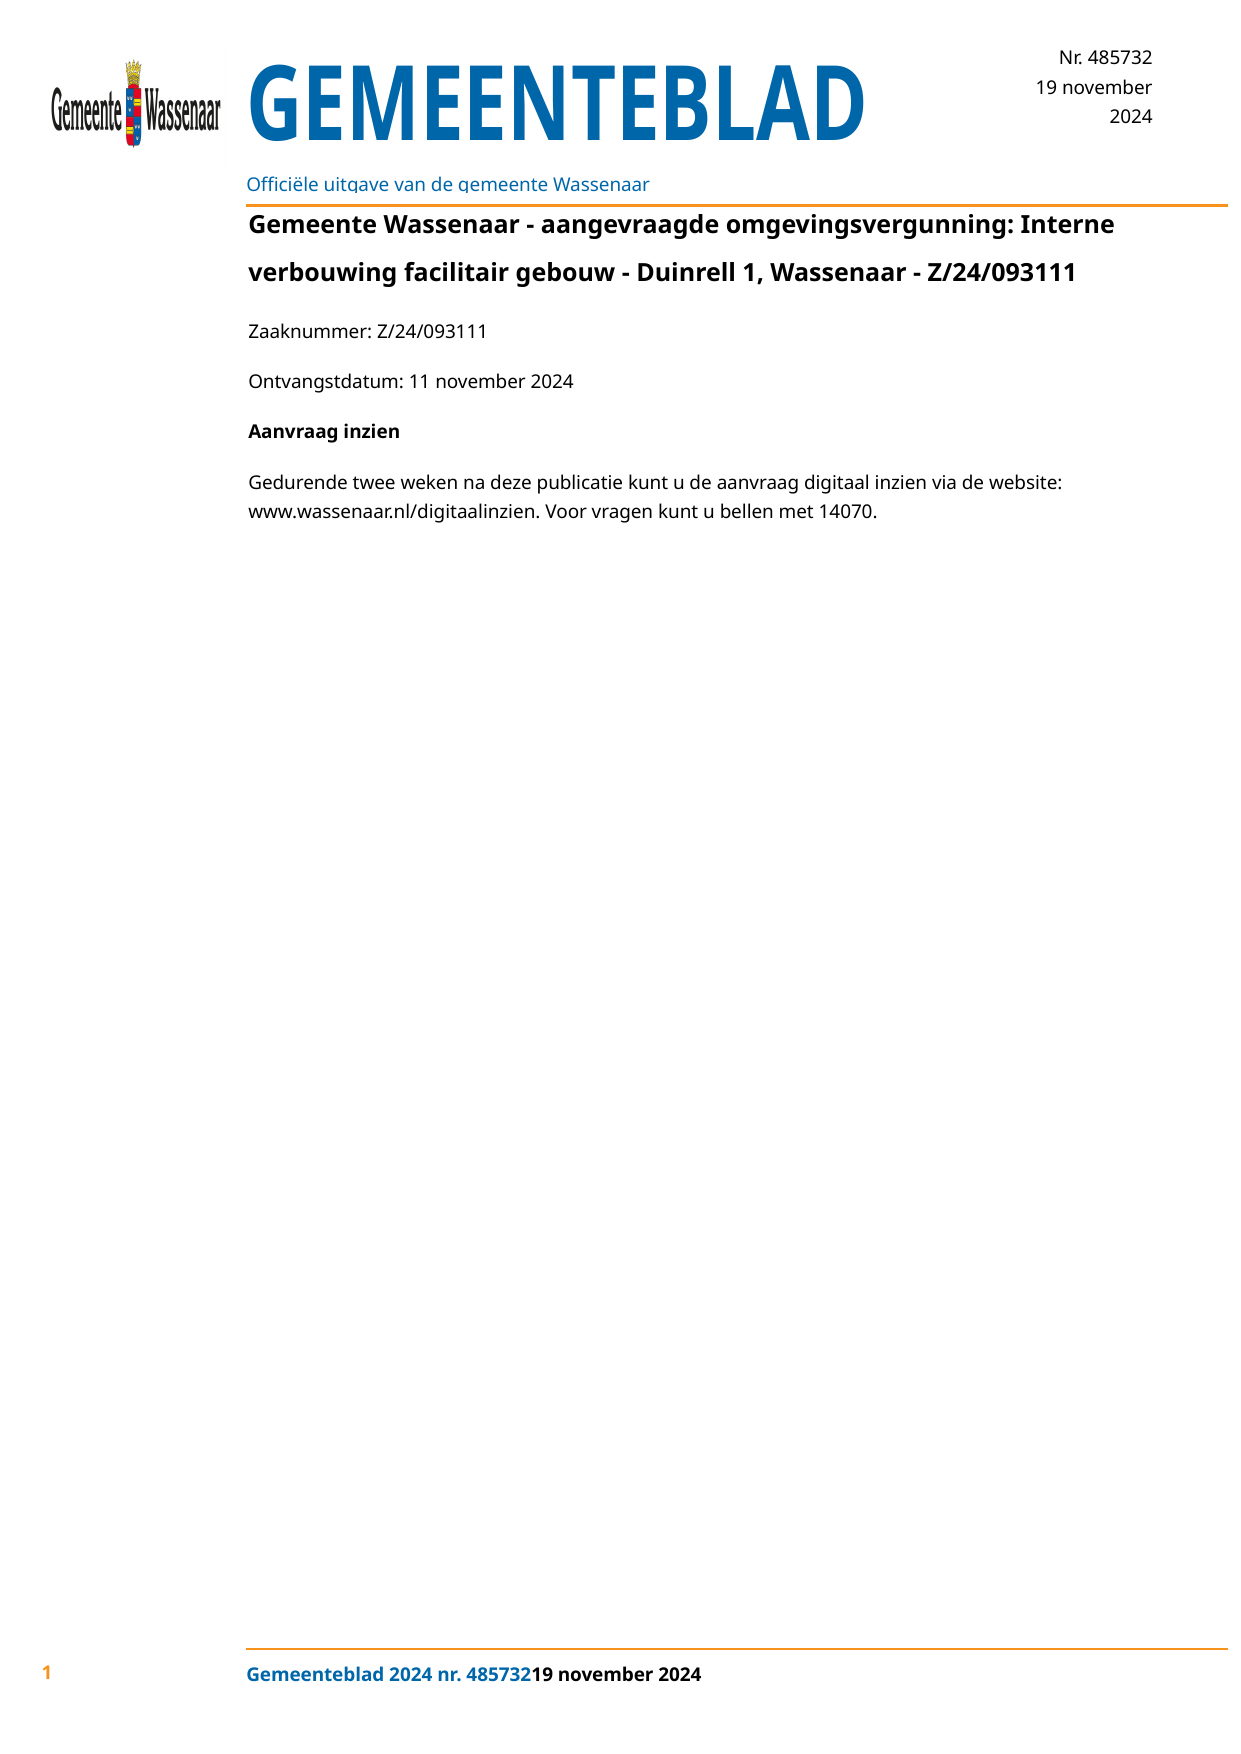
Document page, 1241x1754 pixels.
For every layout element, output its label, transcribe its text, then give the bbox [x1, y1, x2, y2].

text Ontvangstdatum: 11 november 2024 [248, 368, 1152, 394]
picture [41, 47, 231, 172]
text Zaaknummer: Z/24/093111 [248, 318, 1152, 344]
text Gemeente Wassenaar - aangevraagde omgevingsvergunning: Interne verbouwing facilitair gebouw - Duinrell 1, Wassenaar - Z/24/093111 [248, 207, 1152, 288]
text Aanvraag inzien [248, 419, 1152, 444]
text Gedurende twee weken na deze publicatie kunt u de aanvraag digitaal inzien via de website: www.wassenaar.nl/digitaalinzien. Voor vragen kunt u bellen met 14070. [248, 469, 1152, 524]
